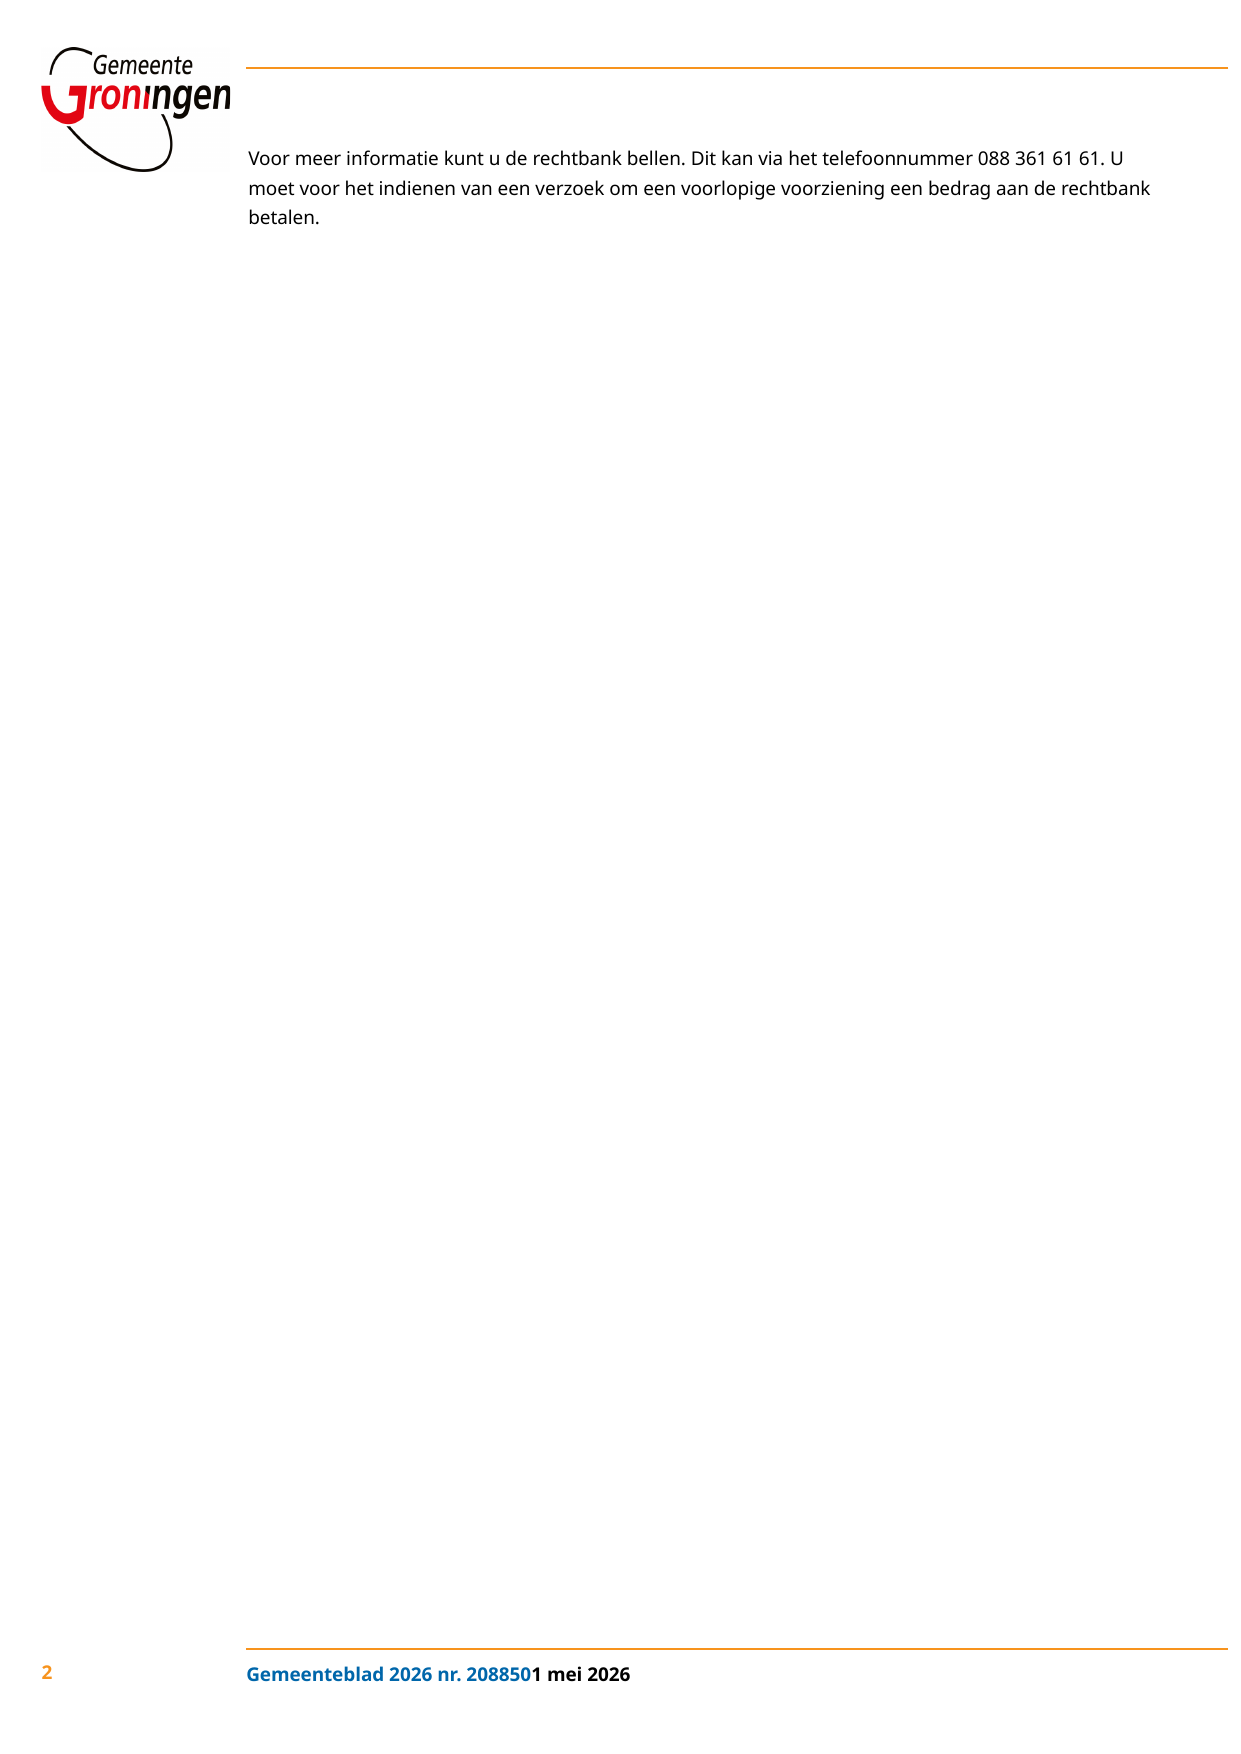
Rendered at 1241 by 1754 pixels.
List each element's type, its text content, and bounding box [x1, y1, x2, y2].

picture [41, 47, 231, 172]
text Voor meer informatie kunt u de rechtbank bellen. Dit kan via het telefoonnummer 088 361 61 61. U moet voor het indienen van een verzoek om een voorlopige voorziening een bedrag aan de rechtbank betalen. [248, 145, 1152, 230]
